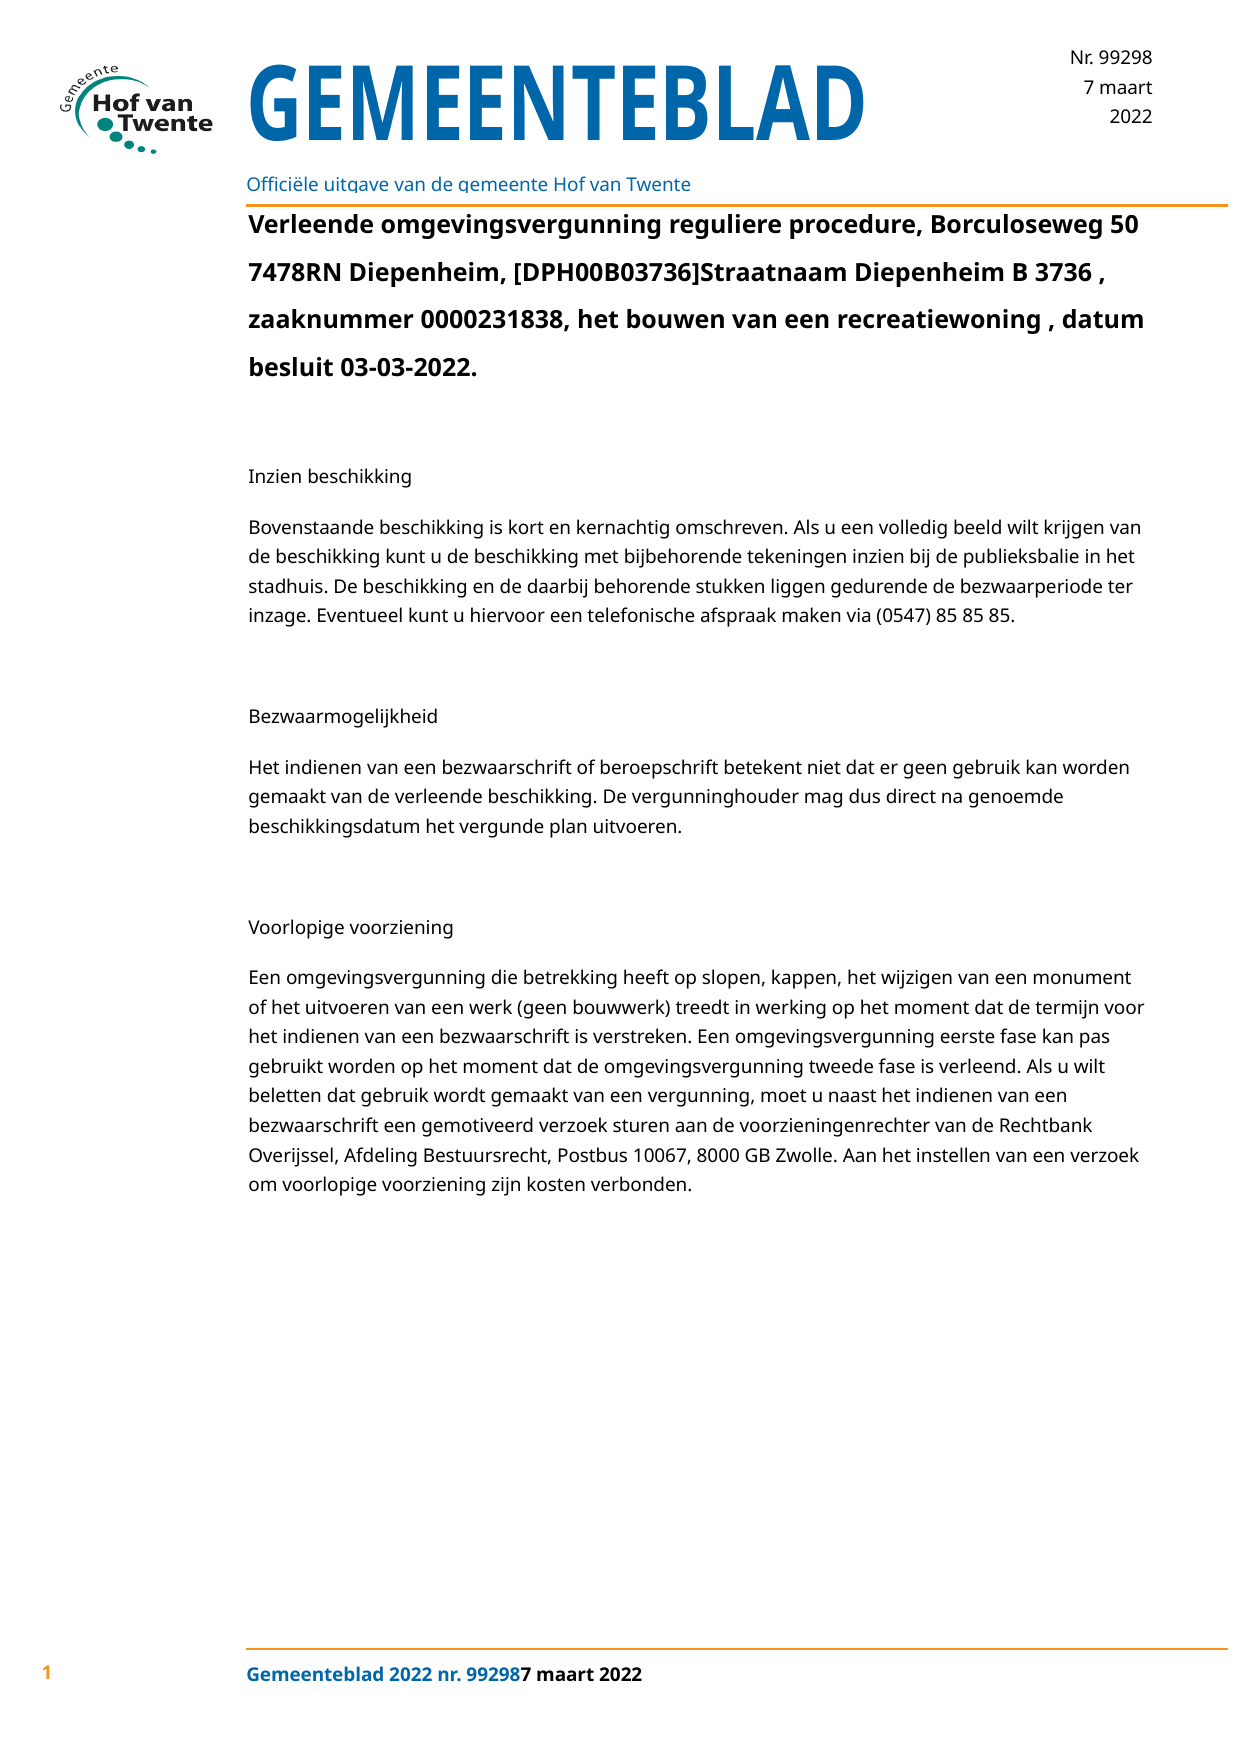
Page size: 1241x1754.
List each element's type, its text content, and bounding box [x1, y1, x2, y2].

text Inzien beschikking [248, 463, 1152, 489]
text Voorlopige voorziening [248, 914, 1152, 940]
text Bovenstaande beschikking is kort en kernachtig omschreven. Als u een volledig beeld wilt krijgen van de beschikking kunt u de beschikking met bijbehorende tekeningen inzien bij de publieksbalie in het stadhuis. De beschikking en de daarbij behorende stukken liggen gedurende de bezwaarperiode ter inzage. Eventueel kunt u hiervoor een telefonische afspraak maken via (0547) 85 85 85. [248, 514, 1152, 628]
text Het indienen van een bezwaarschrift of beroepschrift betekent niet dat er geen gebruik kan worden gemaakt van de verleende beschikking. De vergunninghouder mag dus direct na genoemde beschikkingsdatum het vergunde plan uitvoeren. [248, 754, 1152, 839]
text Een omgevingsvergunning die betrekking heeft op slopen, kappen, het wijzigen van een monument of het uitvoeren van een werk (geen bouwwerk) treedt in werking op het moment dat de termijn voor het indienen van een bezwaarschrift is verstreken. Een omgevingsvergunning eerste fase kan pas gebruikt worden op het moment dat de omgevingsvergunning tweede fase is verleend. Als u wilt beletten dat gebruik wordt gemaakt van een vergunning, moet u naast het indienen van een bezwaarschrift een gemotiveerd verzoek sturen aan de voorzieningenrechter van de Rechtbank Overijssel, Afdeling Bestuursrecht, Postbus 10067, 8000 GB Zwolle. Aan het instellen van een verzoek om voorlopige voorziening zijn kosten verbonden. [248, 964, 1152, 1197]
text Bezwaarmogelijkheid [248, 703, 1152, 729]
text Verleende omgevingsvergunning reguliere procedure, Borculoseweg 50 7478RN Diepenheim, [DPH00B03736]Straatnaam Diepenheim B 3736 , zaaknummer 0000231838, het bouwen van een recreatiewoning , datum besluit 03-03-2022. [248, 207, 1152, 384]
picture [41, 47, 231, 172]
